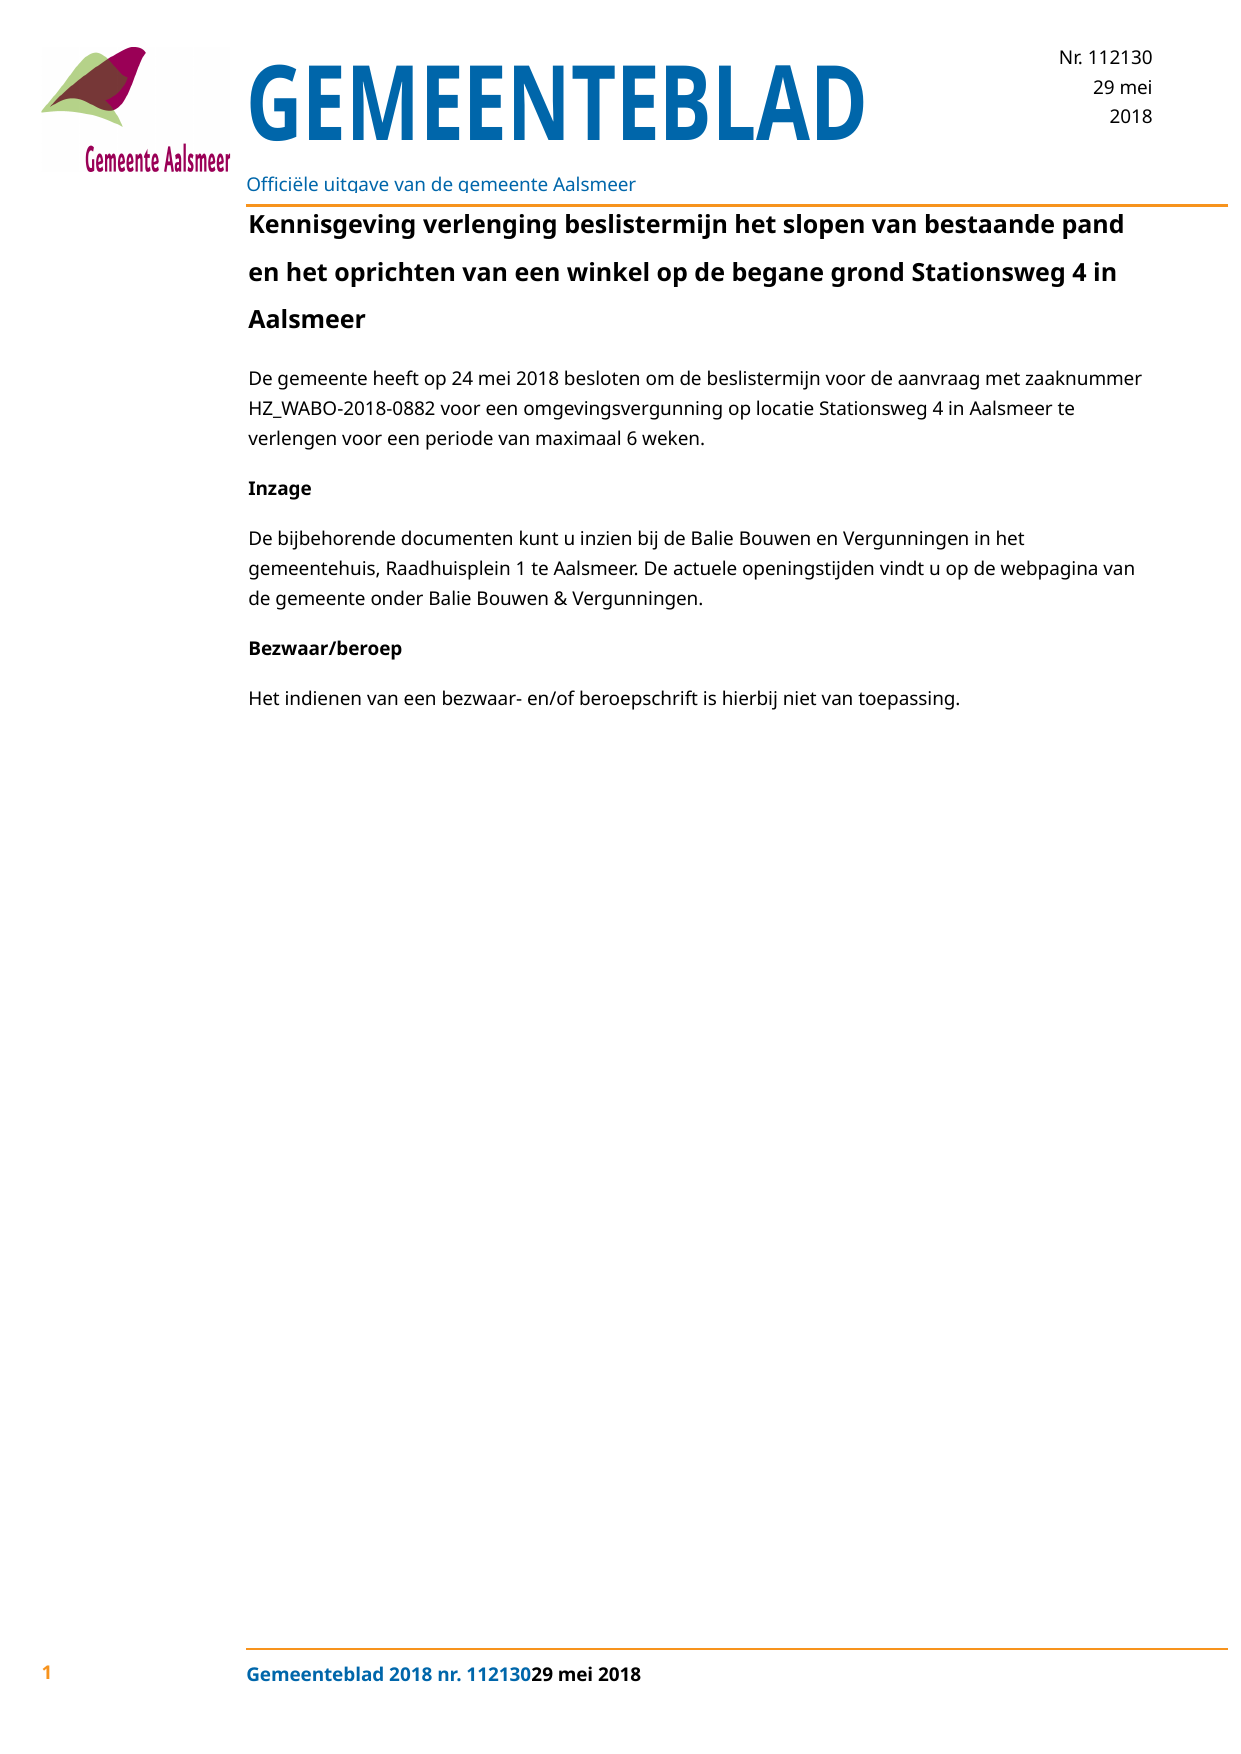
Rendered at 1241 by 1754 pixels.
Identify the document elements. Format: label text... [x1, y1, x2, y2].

text Het indienen van een bezwaar- en/of beroepschrift is hierbij niet van toepassing. [248, 686, 1152, 711]
text De bijbehorende documenten kunt u inzien bij de Balie Bouwen en Vergunningen in het gemeentehuis, Raadhuisplein 1 te Aalsmeer. De actuele openingstijden vindt u op de webpagina van de gemeente onder Balie Bouwen & Vergunningen. [248, 526, 1152, 610]
text Bezwaar/beroep [248, 635, 1152, 661]
text De gemeente heeft op 24 mei 2018 besloten om de beslistermijn voor de aanvraag met zaaknummer HZ_WABO-2018-0882 voor een omgevingsvergunning op locatie Stationsweg 4 in Aalsmeer te verlengen voor een periode van maximaal 6 weken. [248, 366, 1152, 450]
text Inzage [248, 475, 1152, 501]
text Kennisgeving verlenging beslistermijn het slopen van bestaande pand en het oprichten van een winkel op de begane grond Stationsweg 4 in Aalsmeer [248, 207, 1152, 336]
picture [41, 47, 231, 172]
